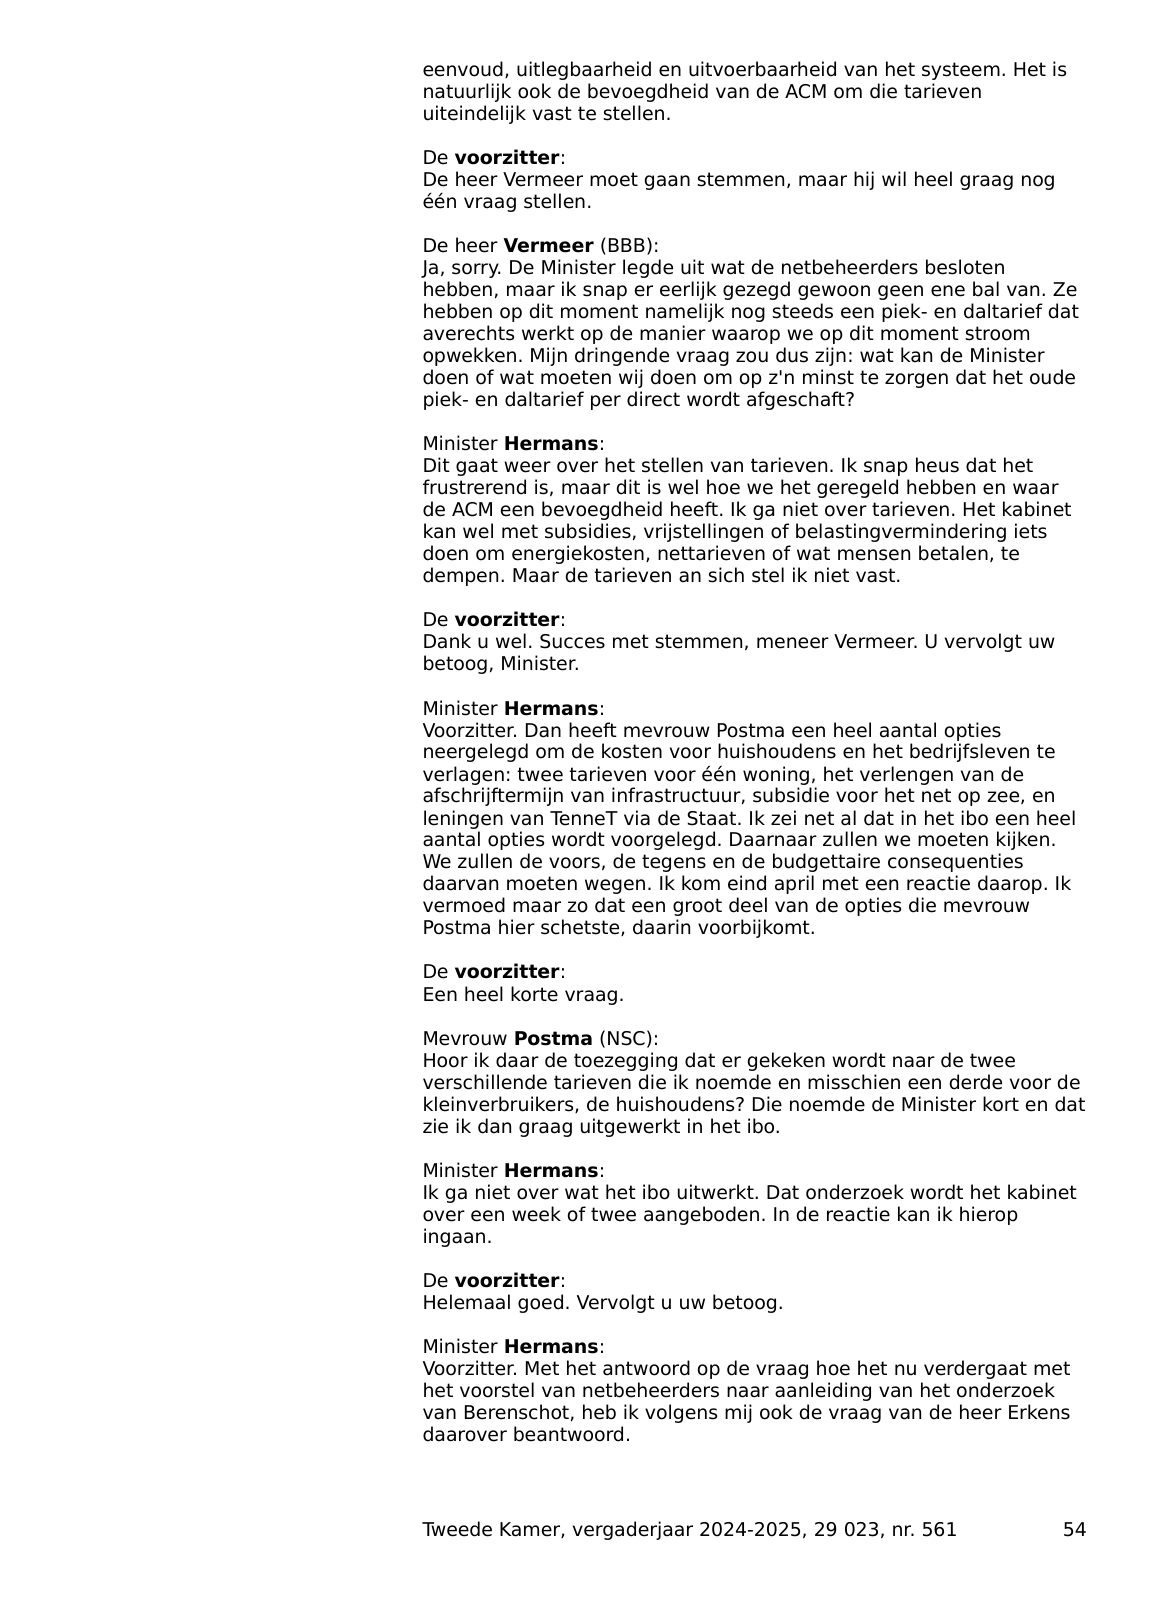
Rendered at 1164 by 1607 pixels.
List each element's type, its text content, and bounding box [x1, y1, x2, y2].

text Minister Hermans: [422, 1160, 1087, 1182]
text Ja, sorry. De Minister legde uit wat de netbeheerders besloten hebben, maar ik snap er eerlijk gezegd gewoon geen ene bal van. Ze hebben op dit moment namelijk nog steeds een piek- en daltarief dat averechts werkt op de manier waarop we op dit moment stroom opwekken. Mijn dringende vraag zou dus zijn: wat kan de Minister doen of wat moeten wij doen om op z'n minst te zorgen dat het oude piek- en daltarief per direct wordt afgeschaft? [422, 257, 1087, 411]
text Minister Hermans: [422, 1336, 1087, 1358]
text De heer Vermeer moet gaan stemmen, maar hij wil heel graag nog één vraag stellen. [422, 169, 1087, 213]
text De heer Vermeer (BBB): [422, 235, 1087, 257]
text Minister Hermans: [422, 697, 1087, 719]
text Hoor ik daar de toezegging dat er gekeken wordt naar de twee verschillende tarieven die ik noemde en misschien een derde voor de kleinverbruikers, de huishoudens? Die noemde de Minister kort en dat zie ik dan graag uitgewerkt in het ibo. [422, 1049, 1087, 1137]
text Voorzitter. Dan heeft mevrouw Postma een heel aantal opties neergelegd om de kosten voor huishoudens en het bedrijfsleven te verlagen: twee tarieven voor één woning, het verlengen van de afschrijftermijn van infrastructuur, subsidie voor het net op zee, en leningen van TenneT via de Staat. Ik zei net al dat in het ibo een heel aantal opties wordt voorgelegd. Daarnaar zullen we moeten kijken. We zullen de voors, de tegens en de budgettaire consequenties daarvan moeten wegen. Ik kom eind april met een reactie daarop. Ik vermoed maar zo dat een groot deel van de opties die mevrouw Postma hier schetste, daarin voorbijkomt. [422, 719, 1087, 939]
text Ik ga niet over wat het ibo uitwerkt. Dat onderzoek wordt het kabinet over een week of twee aangeboden. In de reactie kan ik hierop ingaan. [422, 1182, 1087, 1248]
text De voorzitter: [422, 147, 1087, 169]
text Helemaal goed. Vervolgt u uw betoog. [422, 1292, 1087, 1314]
text Mevrouw Postma (NSC): [422, 1028, 1087, 1049]
text De voorzitter: [422, 609, 1087, 631]
text Minister Hermans: [422, 433, 1087, 455]
text De voorzitter: [422, 961, 1087, 983]
text Voorzitter. Met het antwoord op de vraag hoe het nu verdergaat met het voorstel van netbeheerders naar aanleiding van het onderzoek van Berenschot, heb ik volgens mij ook de vraag van de heer Erkens daarover beantwoord. [422, 1358, 1087, 1446]
text eenvoud, uitlegbaarheid en uitvoerbaarheid van het systeem. Het is natuurlijk ook de bevoegdheid van de ACM om die tarieven uiteindelijk vast te stellen. [422, 59, 1087, 125]
text Dank u wel. Succes met stemmen, meneer Vermeer. U vervolgt uw betoog, Minister. [422, 631, 1087, 675]
text Een heel korte vraag. [422, 983, 1087, 1005]
text De voorzitter: [422, 1270, 1087, 1292]
text Dit gaat weer over het stellen van tarieven. Ik snap heus dat het frustrerend is, maar dit is wel hoe we het geregeld hebben en waar de ACM een bevoegdheid heeft. Ik ga niet over tarieven. Het kabinet kan wel met subsidies, vrijstellingen of belastingvermindering iets doen om energiekosten, nettarieven of wat mensen betalen, te dempen. Maar de tarieven an sich stel ik niet vast. [422, 455, 1087, 587]
